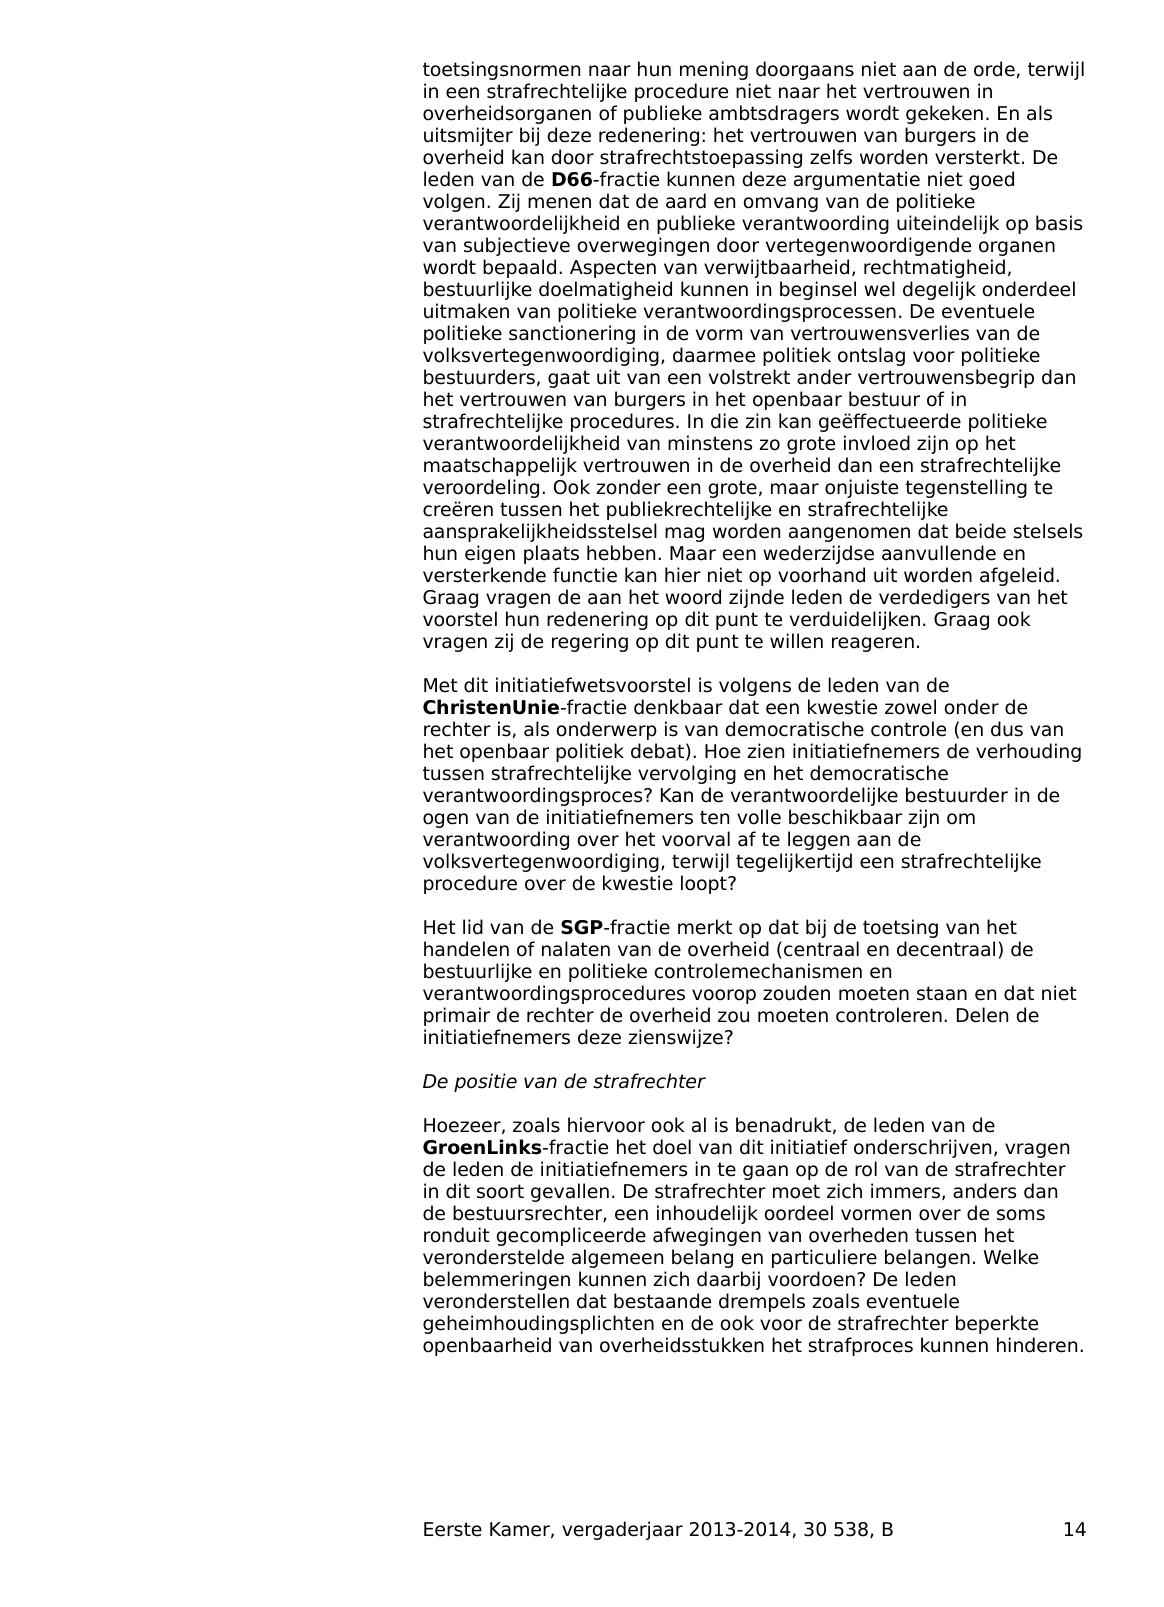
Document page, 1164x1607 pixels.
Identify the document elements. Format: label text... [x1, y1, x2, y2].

subtitle De positie van de strafrechter [422, 1071, 1087, 1093]
text Met dit initiatiefwetsvoorstel is volgens de leden van de ChristenUnie-fractie denkbaar dat een kwestie zowel onder de rechter is, als onderwerp is van democratische controle (en dus van het openbaar politiek debat). Hoe zien initiatiefnemers de verhouding tussen strafrechtelijke vervolging en het democratische verantwoordingsproces? Kan de verantwoordelijke bestuurder in de ogen van de initiatiefnemers ten volle beschikbaar zijn om verantwoording over het voorval af te leggen aan de volksvertegenwoordiging, terwijl tegelijkertijd een strafrechtelijke procedure over de kwestie loopt? [422, 675, 1087, 894]
text Het lid van de SGP-fractie merkt op dat bij de toetsing van het handelen of nalaten van de overheid (centraal en decentraal) de bestuurlijke en politieke controlemechanismen en verantwoordingsprocedures voorop zouden moeten staan en dat niet primair de rechter de overheid zou moeten controleren. Delen de initiatiefnemers deze zienswijze? [422, 917, 1087, 1048]
text toetsingsnormen naar hun mening doorgaans niet aan de orde, terwijl in een strafrechtelijke procedure niet naar het vertrouwen in overheidsorganen of publieke ambtsdragers wordt gekeken. En als uitsmijter bij deze redenering: het vertrouwen van burgers in de overheid kan door strafrechtstoepassing zelfs worden versterkt. De leden van de D66-fractie kunnen deze argumentatie niet goed volgen. Zij menen dat de aard en omvang van de politieke verantwoordelijkheid en publieke verantwoording uiteindelijk op basis van subjectieve overwegingen door vertegenwoordigende organen wordt bepaald. Aspecten van verwijtbaarheid, rechtmatigheid, bestuurlijke doelmatigheid kunnen in beginsel wel degelijk onderdeel uitmaken van politieke verantwoordingsprocessen. De eventuele politieke sanctionering in de vorm van vertrouwensverlies van de volksvertegenwoordiging, daarmee politiek ontslag voor politieke bestuurders, gaat uit van een volstrekt ander vertrouwensbegrip dan het vertrouwen van burgers in het openbaar bestuur of in strafrechtelijke procedures. In die zin kan geëffectueerde politieke verantwoordelijkheid van minstens zo grote invloed zijn op het maatschappelijk vertrouwen in de overheid dan een strafrechtelijke veroordeling. Ook zonder een grote, maar onjuiste tegenstelling te creëren tussen het publiekrechtelijke en strafrechtelijke aansprakelijkheidsstelsel mag worden aangenomen dat beide stelsels hun eigen plaats hebben. Maar een wederzijdse aanvullende en versterkende functie kan hier niet op voorhand uit worden afgeleid. Graag vragen de aan het woord zijnde leden de verdedigers van het voorstel hun redenering op dit punt te verduidelijken. Graag ook vragen zij de regering op dit punt te willen reageren. [422, 59, 1087, 652]
text Hoezeer, zoals hiervoor ook al is benadrukt, de leden van de GroenLinks-fractie het doel van dit initiatief onderschrijven, vragen de leden de initiatiefnemers in te gaan op de rol van de strafrechter in dit soort gevallen. De strafrechter moet zich immers, anders dan de bestuursrechter, een inhoudelijk oordeel vormen over de soms ronduit gecompliceerde afwegingen van overheden tussen het veronderstelde algemeen belang en particuliere belangen. Welke belemmeringen kunnen zich daarbij voordoen? De leden veronderstellen dat bestaande drempels zoals eventuele geheimhoudingsplichten en de ook voor de strafrechter beperkte openbaarheid van overheidsstukken het strafproces kunnen hinderen. [422, 1115, 1087, 1357]
